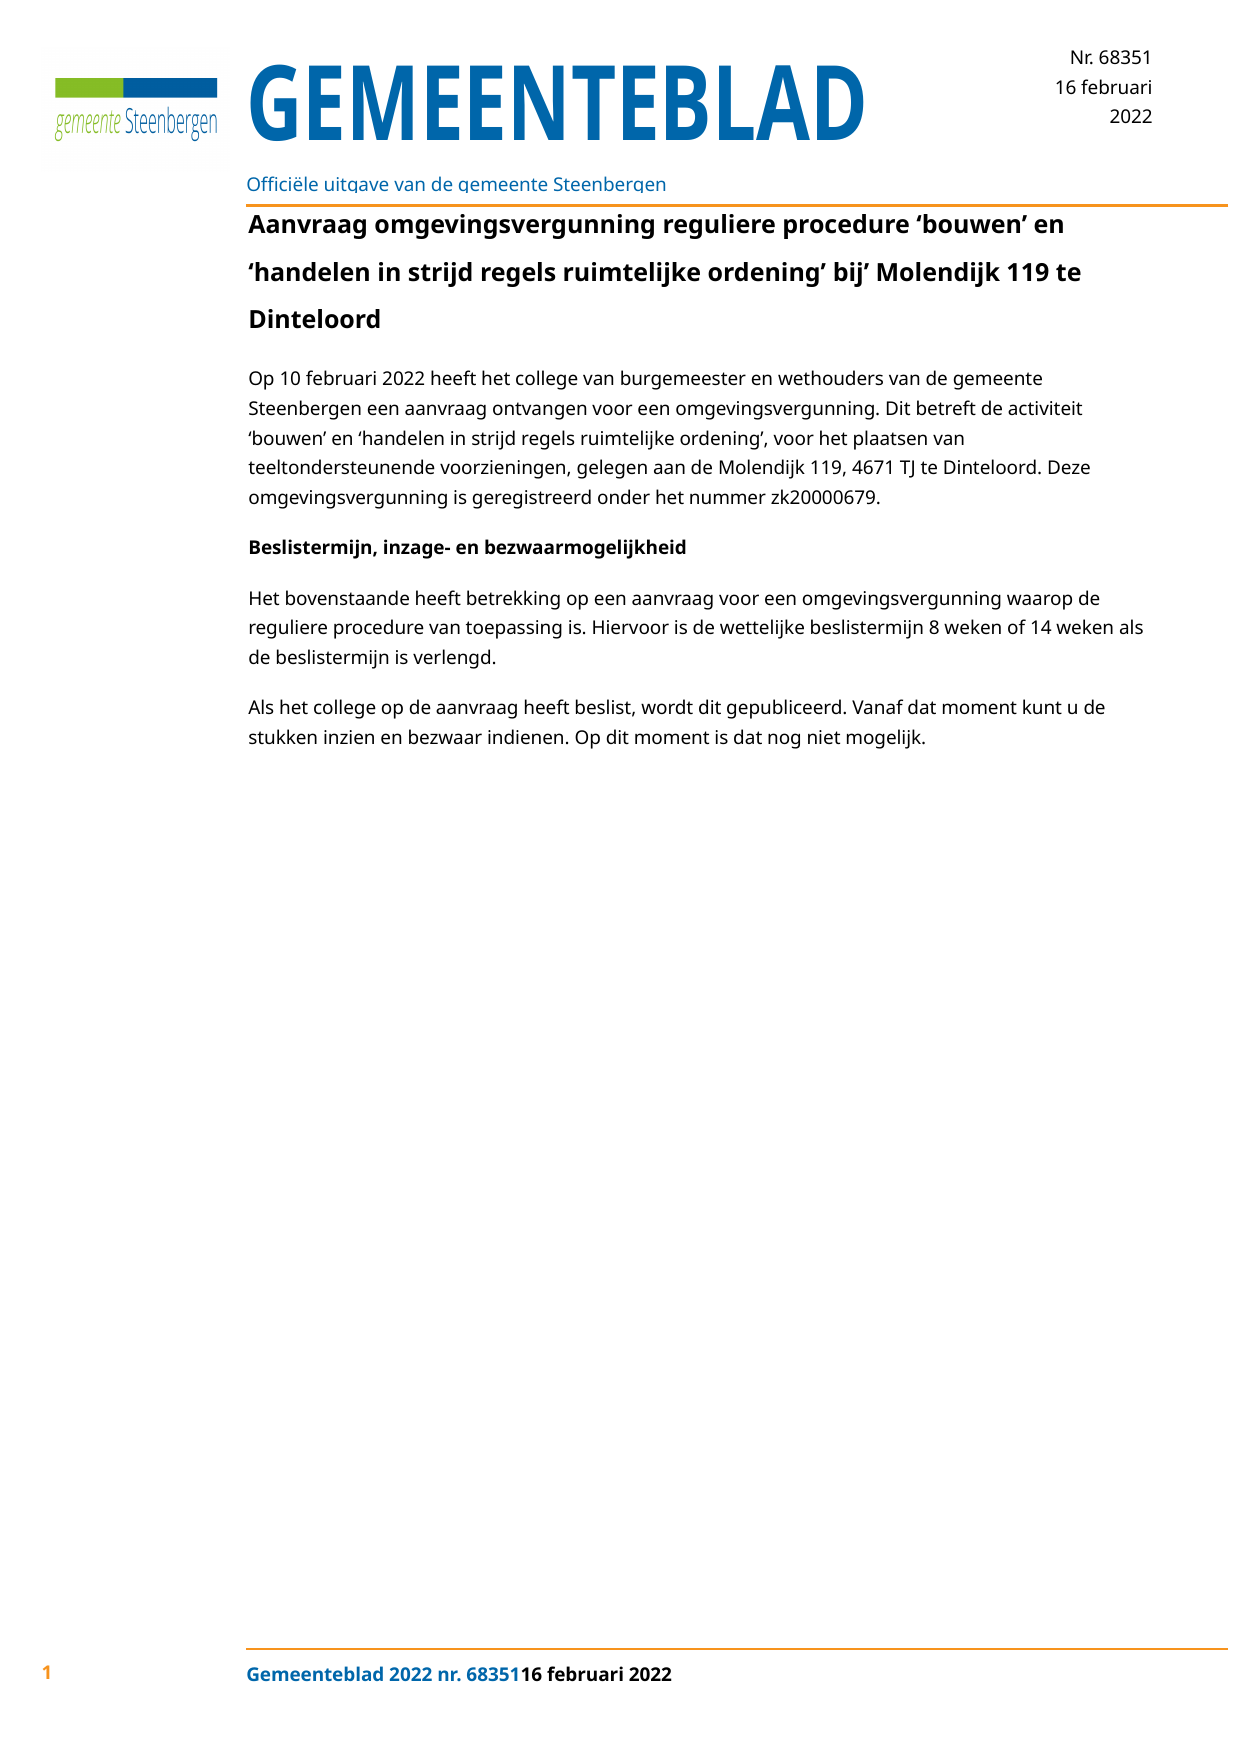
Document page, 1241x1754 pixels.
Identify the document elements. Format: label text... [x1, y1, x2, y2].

text Aanvraag omgevingsvergunning reguliere procedure ‘bouwen’ en ‘handelen in strijd regels ruimtelijke ordening’ bij’ Molendijk 119 te Dinteloord [248, 207, 1152, 336]
text Op 10 februari 2022 heeft het college van burgemeester en wethouders van de gemeente Steenbergen een aanvraag ontvangen voor een omgevingsvergunning. Dit betreft de activiteit ‘bouwen’ en ‘handelen in strijd regels ruimtelijke ordening’, voor het plaatsen van teeltondersteunende voorzieningen, gelegen aan de Molendijk 119, 4671 TJ te Dinteloord. Deze omgevingsvergunning is geregistreerd onder het nummer zk20000679. [248, 366, 1152, 509]
text Het bovenstaande heeft betrekking op een aanvraag voor een omgevingsvergunning waarop de reguliere procedure van toepassing is. Hiervoor is de wettelijke beslistermijn 8 weken of 14 weken als de beslistermijn is verlengd. [248, 585, 1152, 669]
text Als het college op de aanvraag heeft beslist, wordt dit gepubliceerd. Vanaf dat moment kunt u de stukken inzien en bezwaar indienen. Op dit moment is dat nog niet mogelijk. [248, 694, 1152, 749]
picture [41, 47, 231, 172]
text Beslistermijn, inzage- en bezwaarmogelijkheid [248, 534, 1152, 560]
